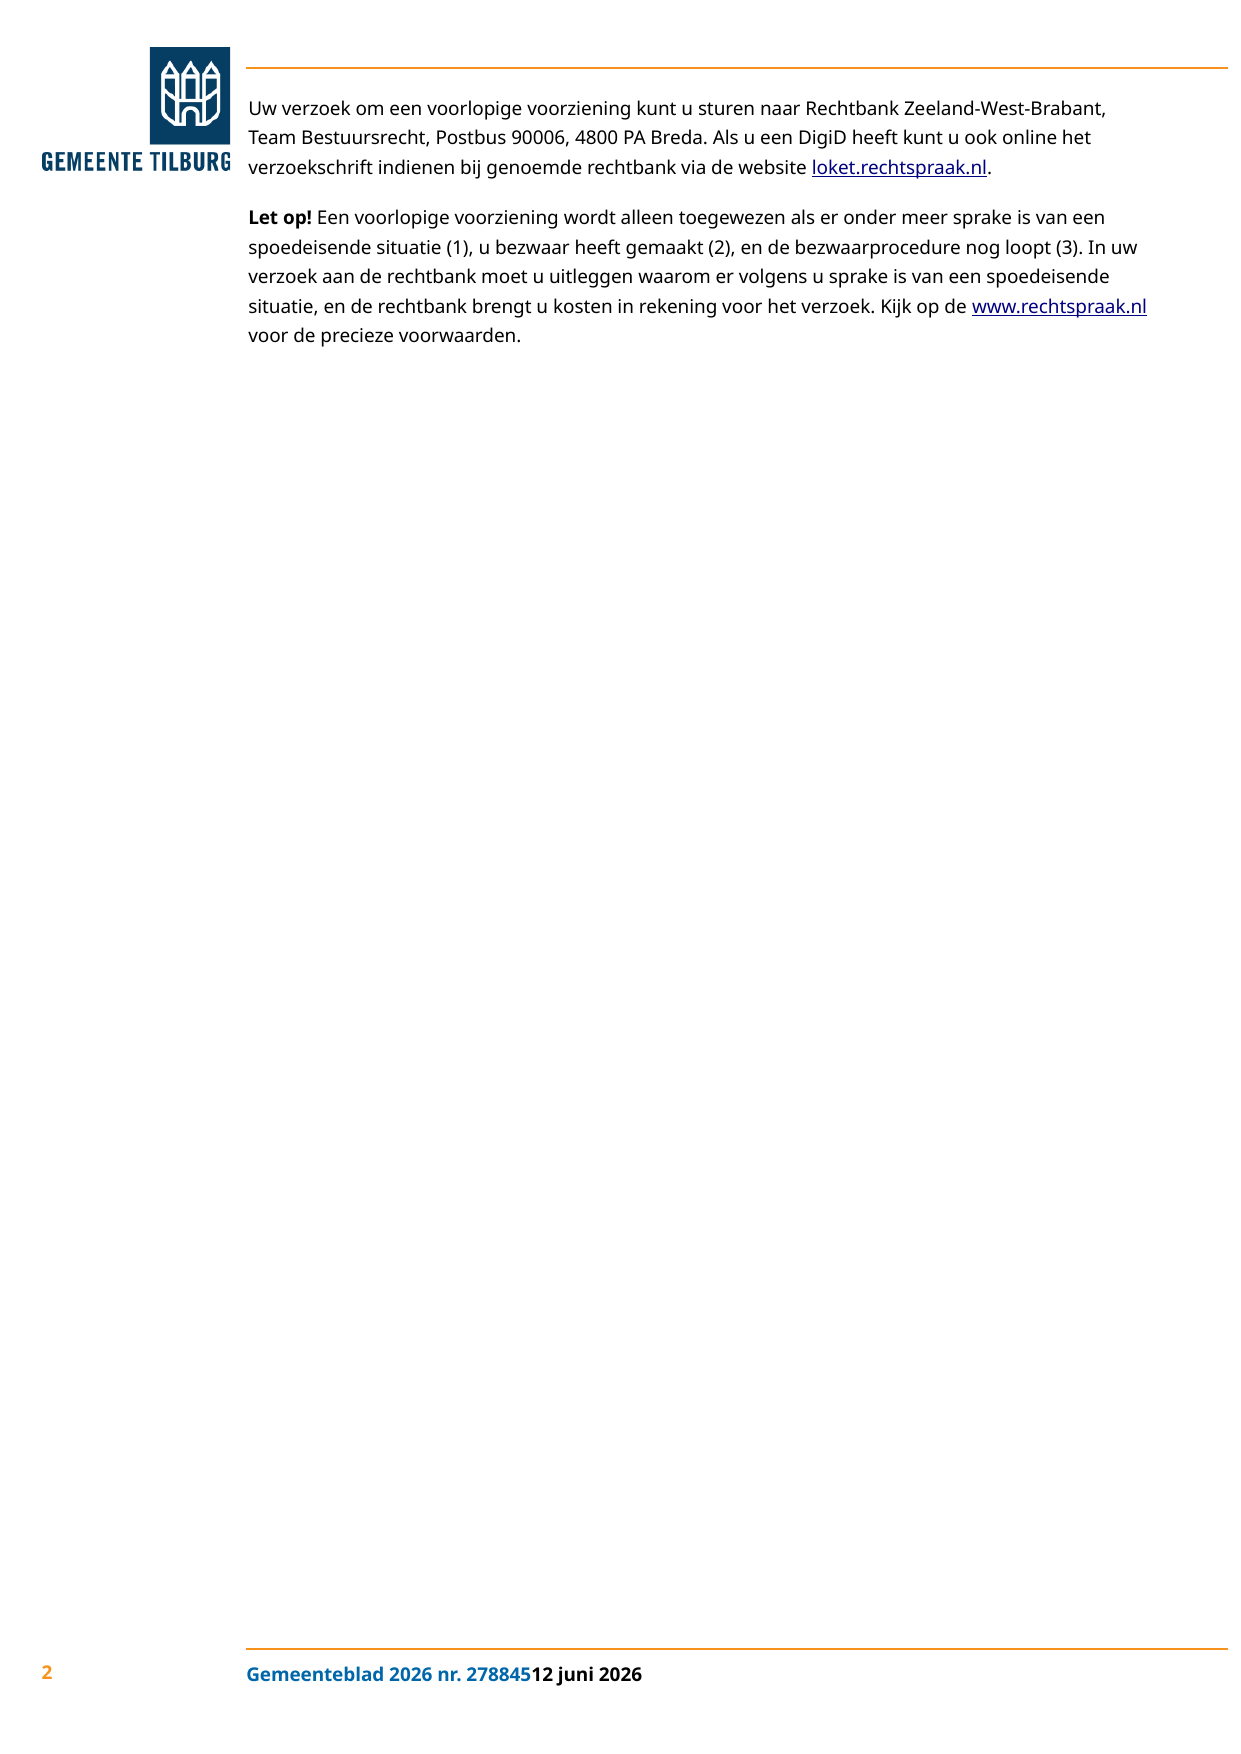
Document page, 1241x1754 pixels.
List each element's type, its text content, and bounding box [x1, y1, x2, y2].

text Let op! Een voorlopige voorziening wordt alleen toegewezen als er onder meer sprake is van een spoedeisende situatie (1), u bezwaar heeft gemaakt (2), en de bezwaarprocedure nog loopt (3). In uw verzoek aan de rechtbank moet u uitleggen waarom er volgens u sprake is van een spoedeisende situatie, en de rechtbank brengt u kosten in rekening voor het verzoek. Kijk op de www.rechtspraak.nl voor de precieze voorwaarden. [248, 204, 1152, 348]
picture [41, 47, 231, 172]
text Uw verzoek om een voorlopige voorziening kunt u sturen naar Rechtbank Zeeland-West-Brabant, Team Bestuursrecht, Postbus 90006, 4800 PA Breda. Als u een DigiD heeft kunt u ook online het verzoekschrift indienen bij genoemde rechtbank via de website loket.rechtspraak.nl. [248, 95, 1152, 180]
